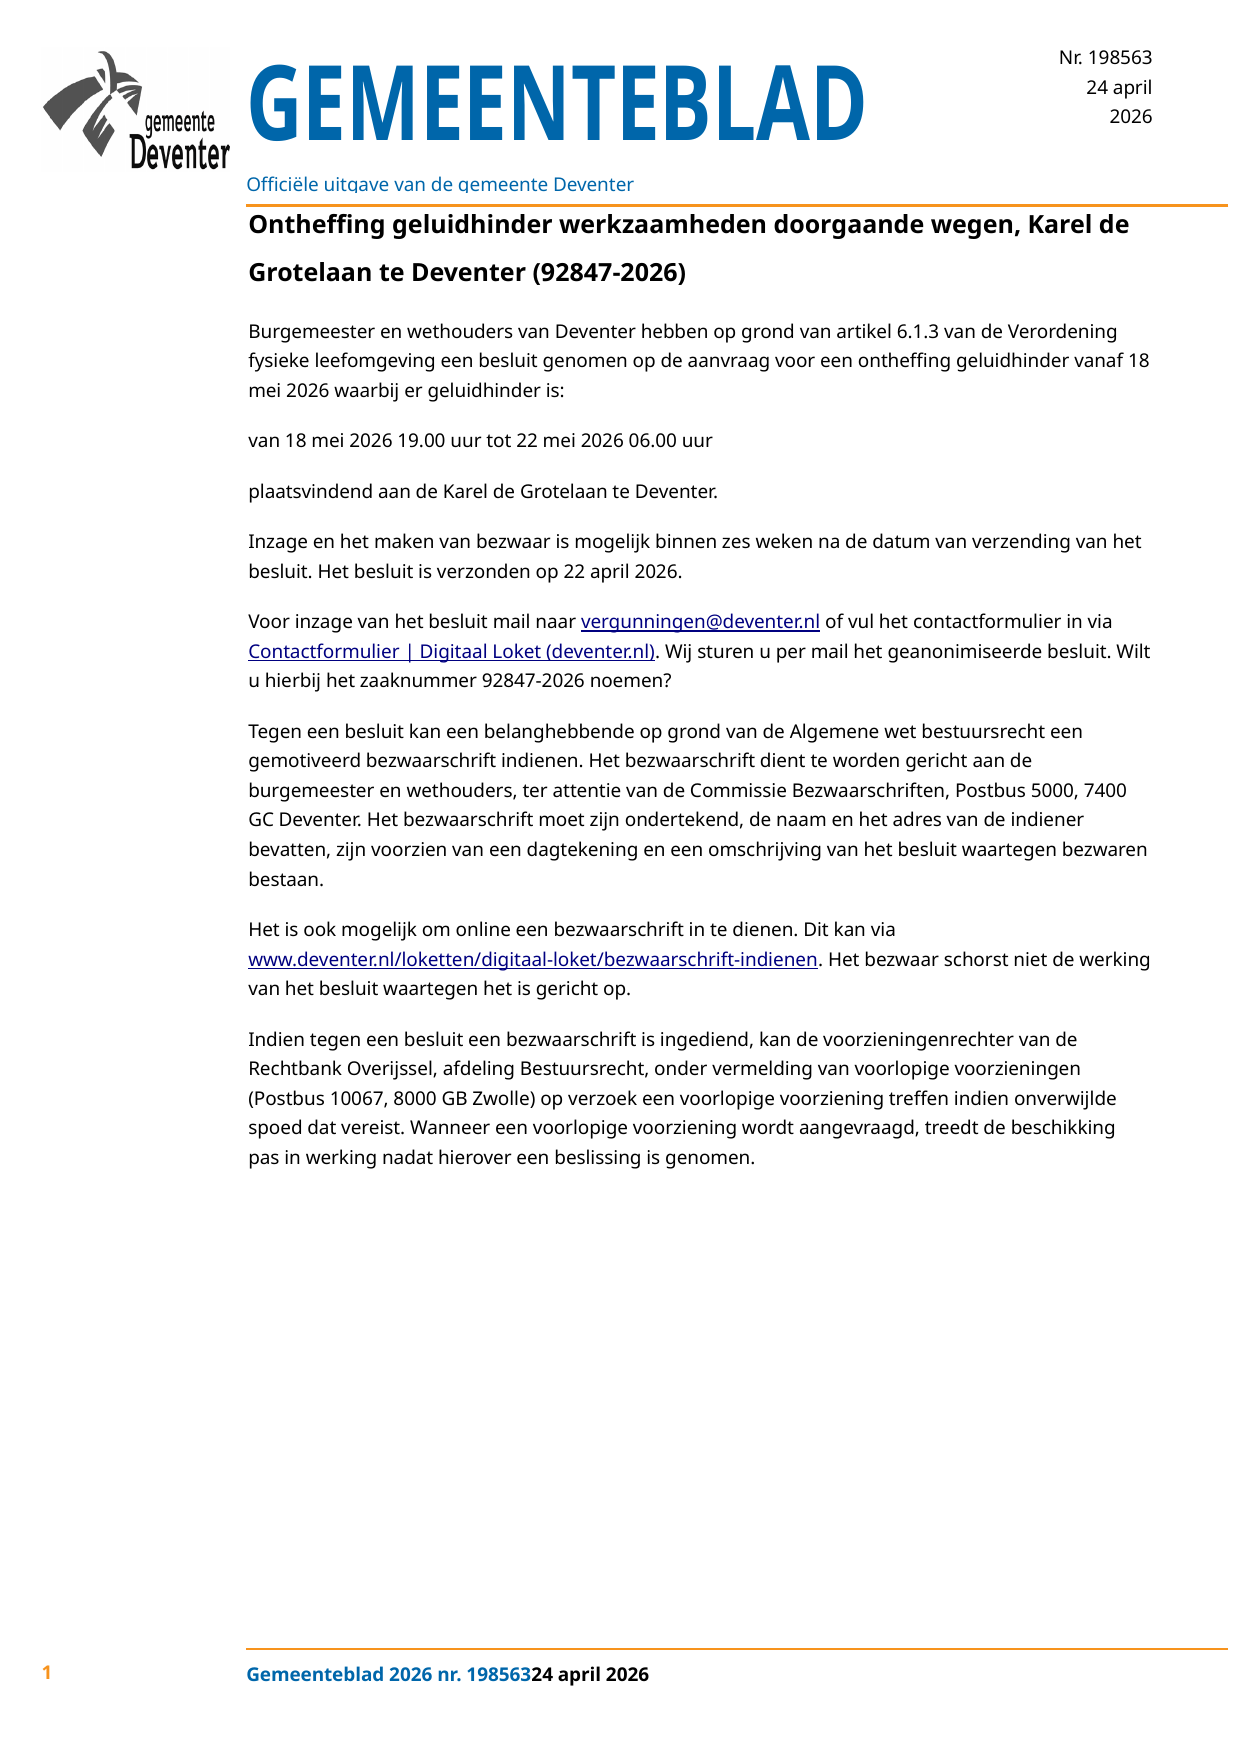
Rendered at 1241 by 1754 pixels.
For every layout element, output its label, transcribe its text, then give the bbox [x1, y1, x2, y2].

text Inzage en het maken van bezwaar is mogelijk binnen zes weken na de datum van verzending van het besluit. Het besluit is verzonden op 22 april 2026. [248, 528, 1152, 584]
text Burgemeester en wethouders van Deventer hebben op grond van artikel 6.1.3 van de Verordening fysieke leefomgeving een besluit genomen op de aanvraag voor een ontheffing geluidhinder vanaf 18 mei 2026 waarbij er geluidhinder is: [248, 318, 1152, 403]
text Tegen een besluit kan een belanghebbende op grond van de Algemene wet bestuursrecht een gemotiveerd bezwaarschrift indienen. Het bezwaarschrift dient te worden gericht aan de burgemeester en wethouders, ter attentie van de Commissie Bezwaarschriften, Postbus 5000, 7400 GC Deventer. Het bezwaarschrift moet zijn ondertekend, de naam en het adres van de indiener bevatten, zijn voorzien van een dagtekening en een omschrijving van het besluit waartegen bezwaren bestaan. [248, 718, 1152, 892]
text Voor inzage van het besluit mail naar vergunningen@deventer.nl of vul het contactformulier in via Contactformulier | Digitaal Loket (deventer.nl). Wij sturen u per mail het geanonimiseerde besluit. Wilt u hierbij het zaaknummer 92847-2026 noemen? [248, 608, 1152, 693]
text van 18 mei 2026 19.00 uur tot 22 mei 2026 06.00 uur [248, 427, 1152, 453]
text Het is ook mogelijk om online een bezwaarschrift in te dienen. Dit kan via www.deventer.nl/loketten/digitaal-loket/bezwaarschrift-indienen. Het bezwaar schorst niet de werking van het besluit waartegen het is gericht op. [248, 916, 1152, 1001]
text Ontheffing geluidhinder werkzaamheden doorgaande wegen, Karel de Grotelaan te Deventer (92847-2026) [248, 207, 1152, 288]
text Indien tegen een besluit een bezwaarschrift is ingediend, kan de voorzieningenrechter van de Rechtbank Overijssel, afdeling Bestuursrecht, onder vermelding van voorlopige voorzieningen (Postbus 10067, 8000 GB Zwolle) op verzoek een voorlopige voorziening treffen indien onverwijlde spoed dat vereist. Wanneer een voorlopige voorziening wordt aangevraagd, treedt de beschikking pas in werking nadat hierover een beslissing is genomen. [248, 1026, 1152, 1170]
picture [41, 47, 231, 172]
text plaatsvindend aan de Karel de Grotelaan te Deventer. [248, 478, 1152, 504]
